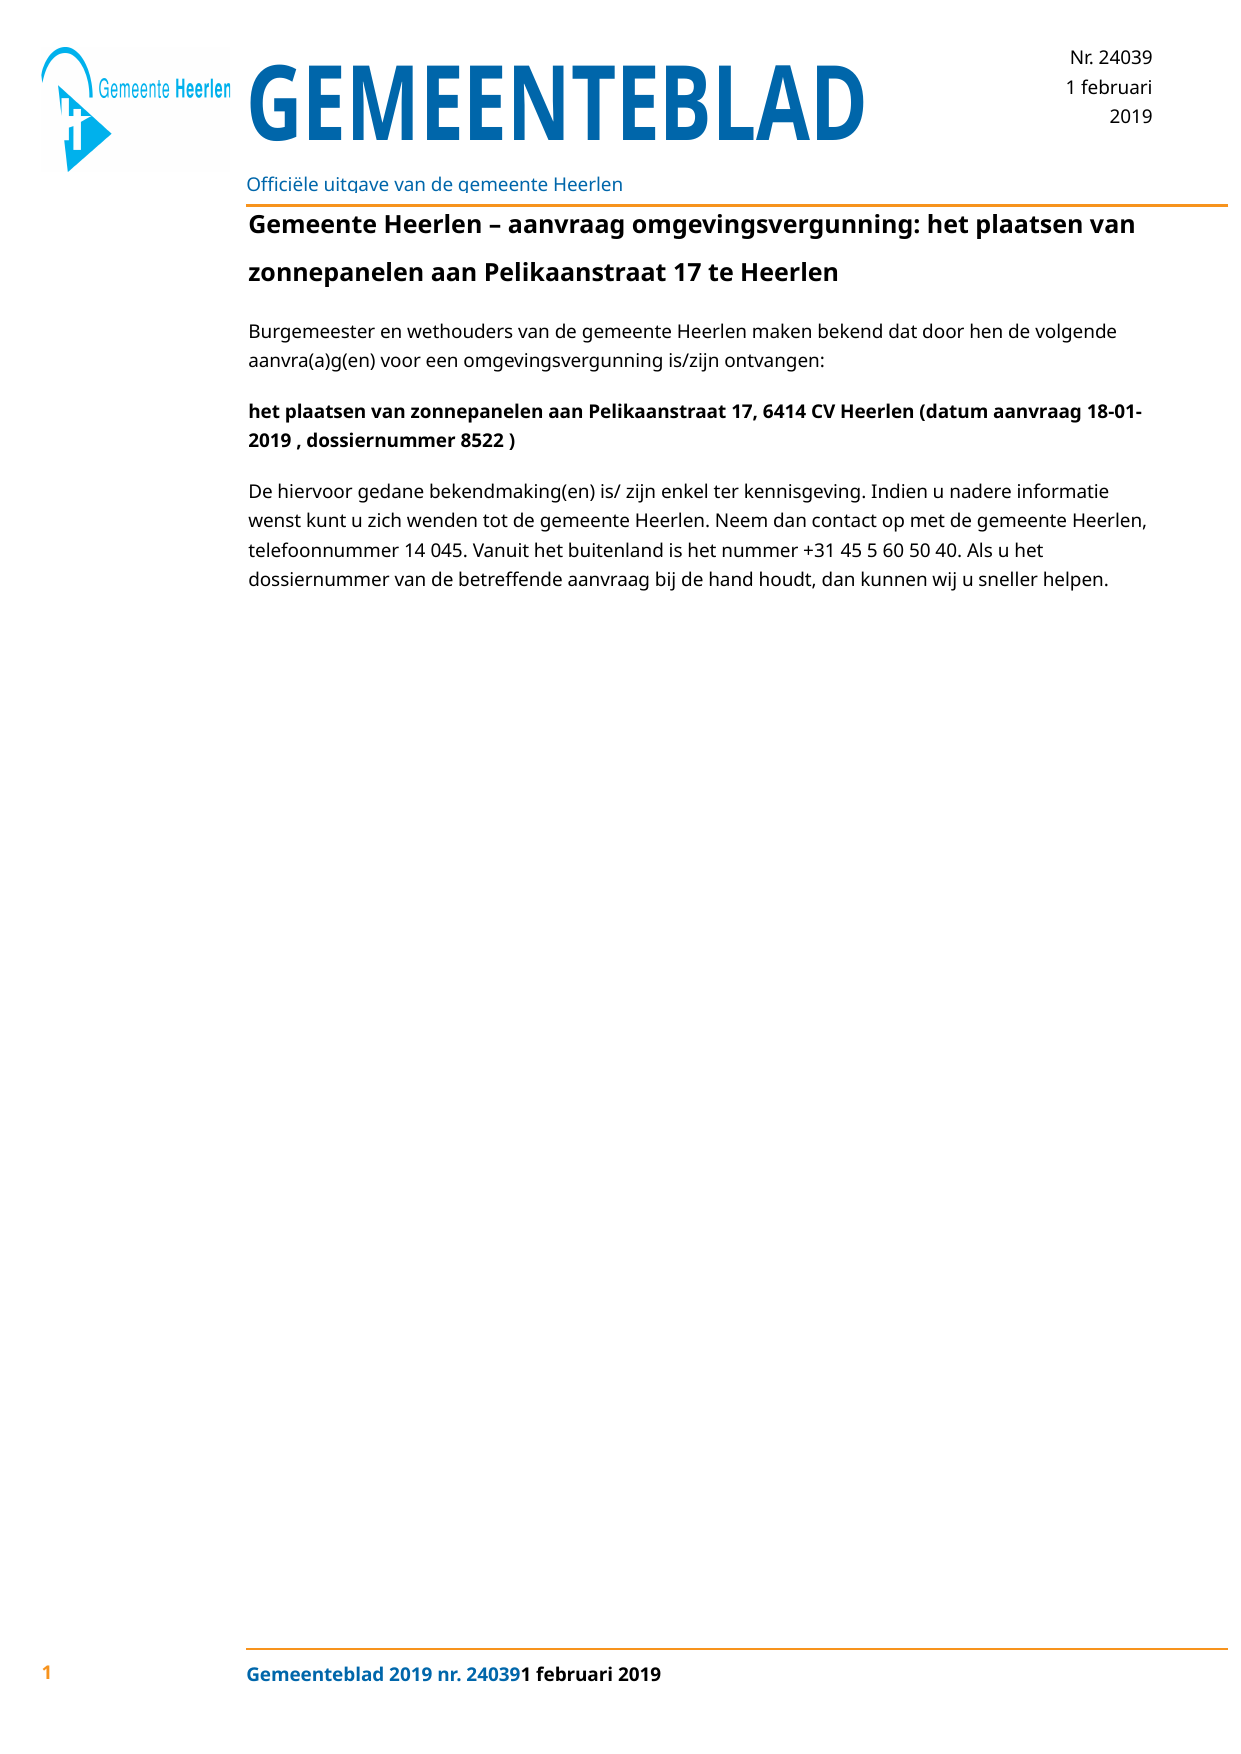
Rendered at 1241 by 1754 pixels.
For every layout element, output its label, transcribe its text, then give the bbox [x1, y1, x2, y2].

picture [41, 47, 231, 172]
text De hiervoor gedane bekendmaking(en) is/ zijn enkel ter kennisgeving. Indien u nadere informatie wenst kunt u zich wenden tot de gemeente Heerlen. Neem dan contact op met de gemeente Heerlen, telefoonnummer 14 045. Vanuit het buitenland is het nummer +31 45 5 60 50 40. Als u het dossiernummer van de betreffende aanvraag bij de hand houdt, dan kunnen wij u sneller helpen. [248, 478, 1152, 592]
picture [41, 47, 58, 70]
text het plaatsen van zonnepanelen aan Pelikaanstraat 17, 6414 CV Heerlen (datum aanvraag 18-01-2019 , dossiernummer 8522 ) [248, 398, 1152, 453]
text Gemeente Heerlen – aanvraag omgevingsvergunning: het plaatsen van zonnepanelen aan Pelikaanstraat 17 te Heerlen [248, 207, 1152, 288]
text Burgemeester en wethouders van de gemeente Heerlen maken bekend dat door hen de volgende aanvra(a)g(en) voor een omgevingsvergunning is/zijn ontvangen: [248, 318, 1152, 373]
